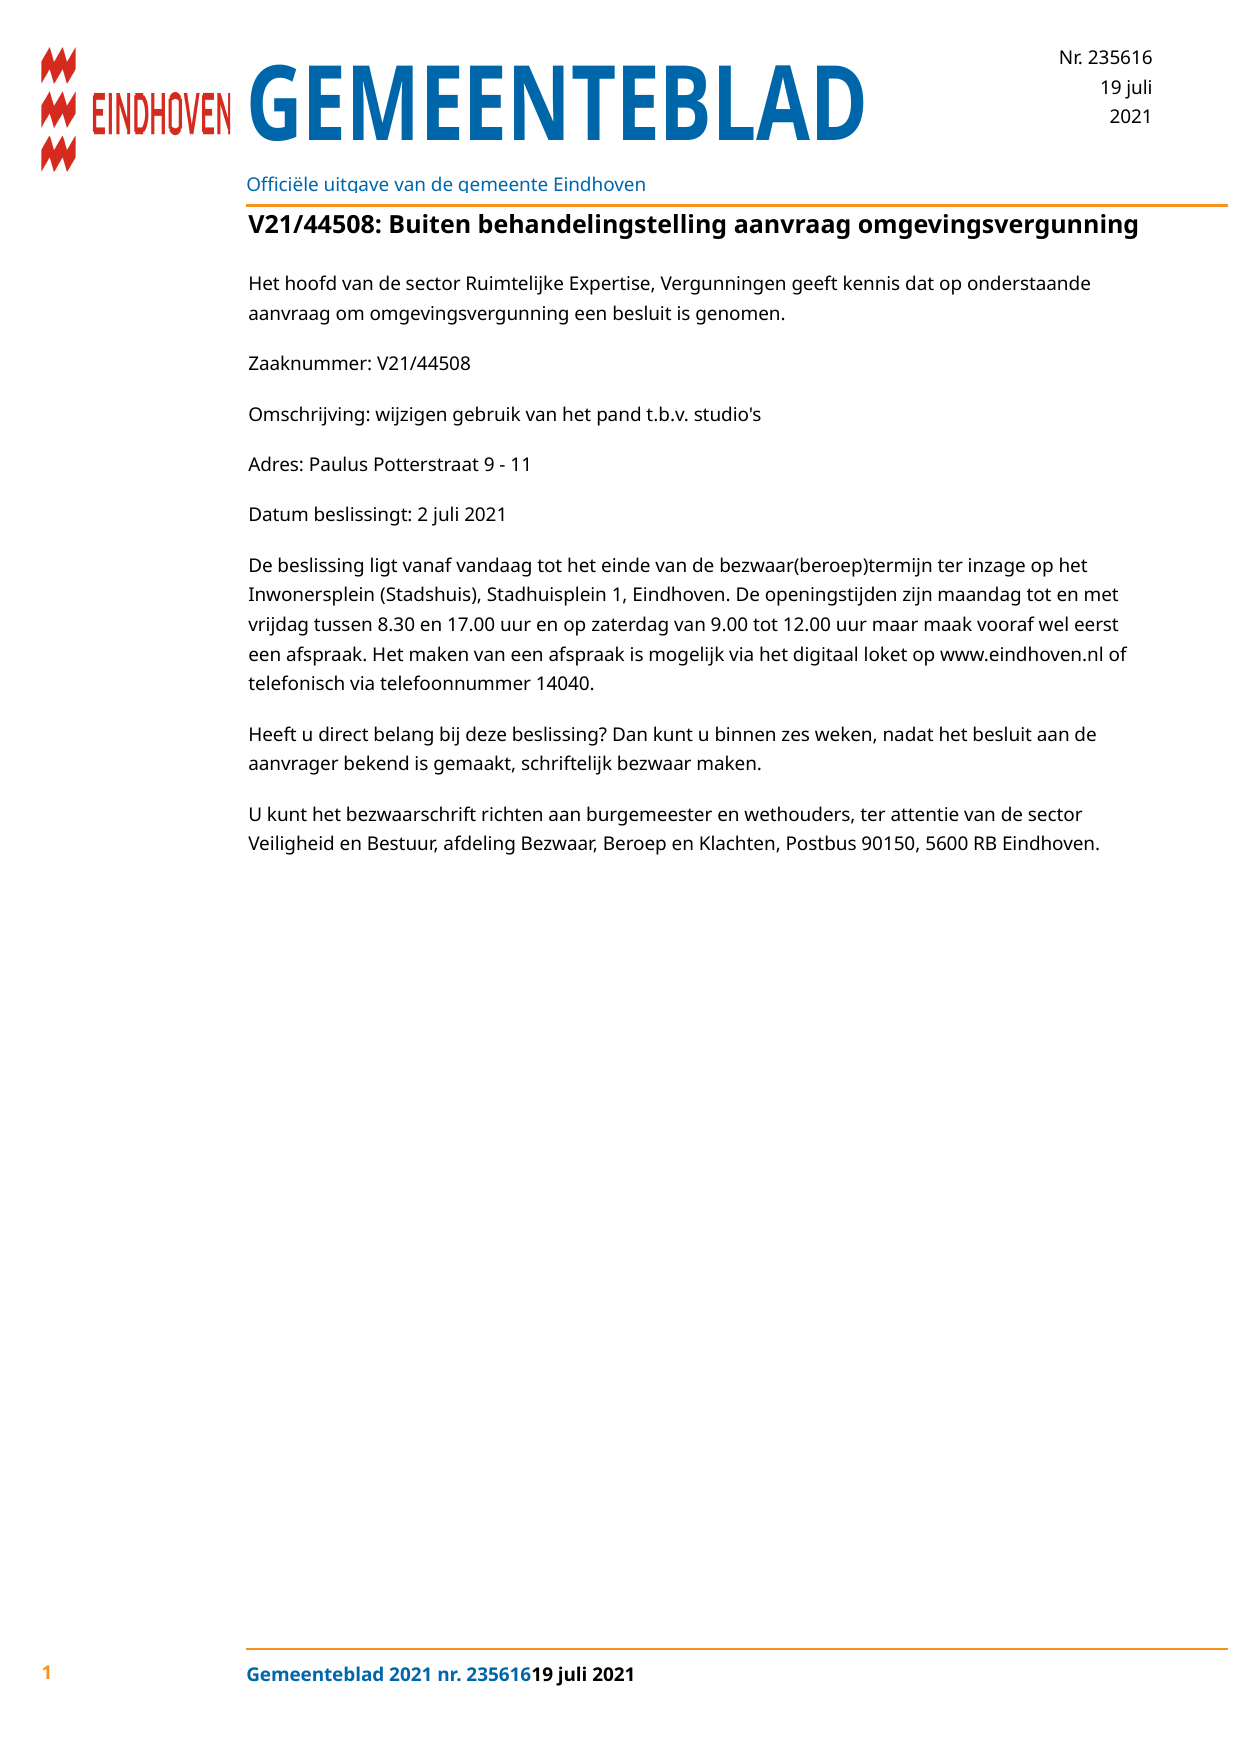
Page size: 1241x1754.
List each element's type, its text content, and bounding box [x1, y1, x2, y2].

text V21/44508: Buiten behandelingstelling aanvraag omgevingsvergunning [248, 207, 1152, 241]
text Zaaknummer: V21/44508 [248, 350, 1152, 376]
text U kunt het bezwaarschrift richten aan burgemeester en wethouders, ter attentie van de sector Veiligheid en Bestuur, afdeling Bezwaar, Beroep en Klachten, Postbus 90150, 5600 RB Eindhoven. [248, 801, 1152, 856]
text Omschrijving: wijzigen gebruik van het pand t.b.v. studio's [248, 401, 1152, 426]
text Adres: Paulus Potterstraat 9 - 11 [248, 451, 1152, 477]
picture [41, 47, 231, 172]
text Datum beslissingt: 2 juli 2021 [248, 502, 1152, 527]
text Het hoofd van de sector Ruimtelijke Expertise, Vergunningen geeft kennis dat op onderstaande aanvraag om omgevingsvergunning een besluit is genomen. [248, 270, 1152, 326]
text De beslissing ligt vanaf vandaag tot het einde van de bezwaar(beroep)termijn ter inzage op het Inwonersplein (Stadshuis), Stadhuisplein 1, Eindhoven. De openingstijden zijn maandag tot en met vrijdag tussen 8.30 en 17.00 uur en op zaterdag van 9.00 tot 12.00 uur maar maak vooraf wel eerst een afspraak. Het maken van een afspraak is mogelijk via het digitaal loket op www.eindhoven.nl of telefonisch via telefoonnummer 14040. [248, 552, 1152, 696]
text Heeft u direct belang bij deze beslissing? Dan kunt u binnen zes weken, nadat het besluit aan de aanvrager bekend is gemaakt, schriftelijk bezwaar maken. [248, 721, 1152, 776]
